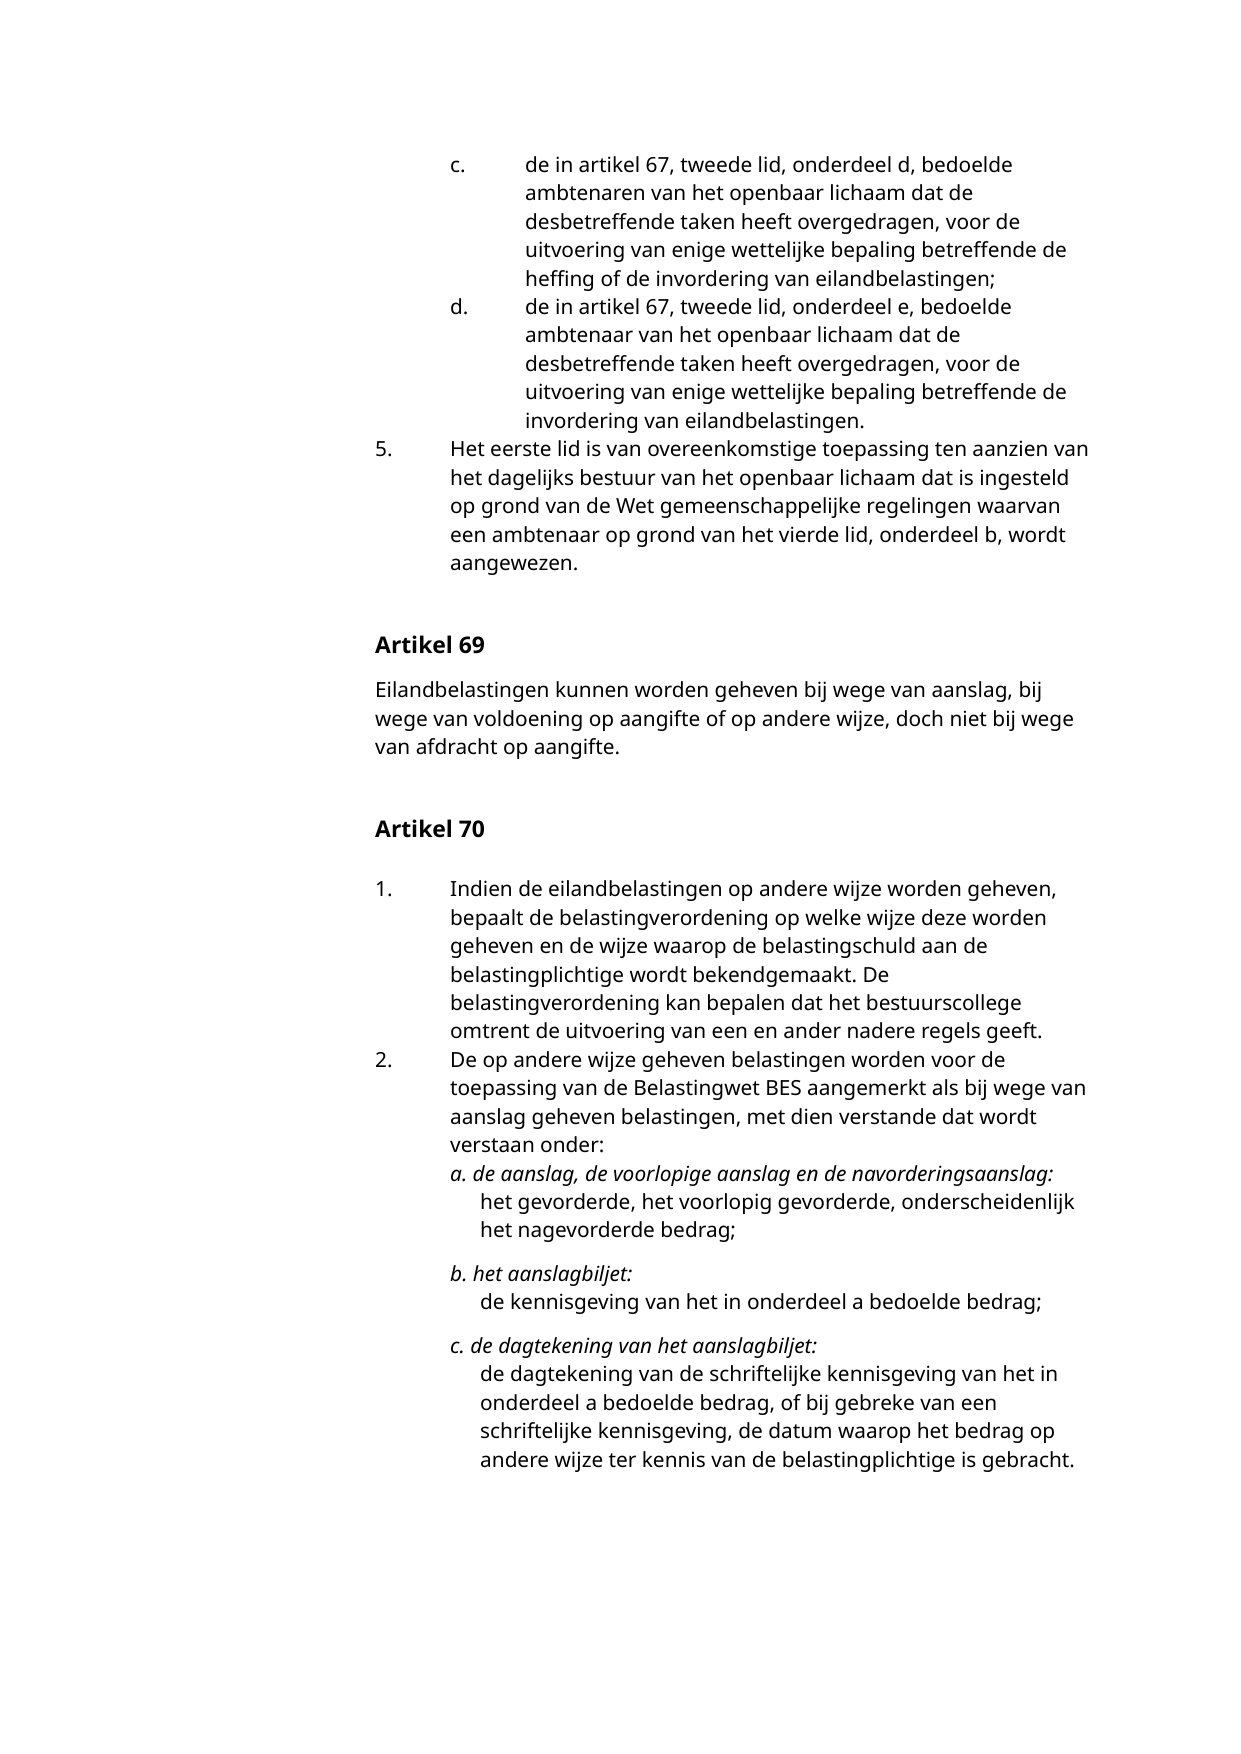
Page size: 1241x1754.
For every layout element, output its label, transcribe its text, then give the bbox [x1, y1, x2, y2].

list de dagtekening van de schriftelijke kennisgeving van het in onderdeel a bedoelde bedrag, of bij gebreke van een schriftelijke kennisgeving, de datum waarop het bedrag op andere wijze ter kennis van de belastingplichtige is gebracht. [405, 1359, 1090, 1473]
list de kennisgeving van het in onderdeel a bedoelde bedrag; [405, 1287, 1090, 1316]
list Het eerste lid is van overeenkomstige toepassing ten aanzien van het dagelijks bestuur van het openbaar lichaam dat is ingesteld op grond van de Wet gemeenschappelijke regelingen waarvan een ambtenaar op grond van het vierde lid, onderdeel b, wordt aangewezen. [375, 434, 1090, 577]
list Indien de eilandbelastingen op andere wijze worden geheven, bepaalt de belastingverordening op welke wijze deze worden geheven en de wijze waarop de belastingschuld aan de belastingplichtige wordt bekendgemaakt. De belastingverordening kan bepalen dat het bestuurscollege omtrent de uitvoering van een en ander nadere regels geeft. [375, 874, 1090, 1045]
list de in artikel 67, tweede lid, onderdeel d, bedoelde ambtenaren van het openbaar lichaam dat de desbetreffende taken heeft overgedragen, voor de uitvoering van enige wettelijke bepaling betreffende de heffing of de invordering van eilandbelastingen; [450, 150, 1090, 292]
list b. het aanslagbiljet: [375, 1259, 1090, 1287]
text Eilandbelastingen kunnen worden geheven bij wege van aanslag, bij wege van voldoening op aangifte of op andere wijze, doch niet bij wege van afdracht op aangifte. [375, 675, 1090, 761]
list De op andere wijze geheven belastingen worden voor de toepassing van de Belastingwet BES aangemerkt als bij wege van aanslag geheven belastingen, met dien verstande dat wordt verstaan onder: [375, 1045, 1090, 1159]
subtitle Artikel 69 [375, 629, 1090, 660]
list a. de aanslag, de voorlopige aanslag en de navorderingsaanslag: [375, 1159, 1090, 1187]
list c. de dagtekening van het aanslagbiljet: [375, 1331, 1090, 1359]
list het gevorderde, het voorlopig gevorderde, onderscheidenlijk het nagevorderde bedrag; [405, 1187, 1090, 1244]
subtitle Artikel 70 [375, 813, 1090, 844]
list de in artikel 67, tweede lid, onderdeel e, bedoelde ambtenaar van het openbaar lichaam dat de desbetreffende taken heeft overgedragen, voor de uitvoering van enige wettelijke bepaling betreffende de invordering van eilandbelastingen. [450, 292, 1090, 434]
